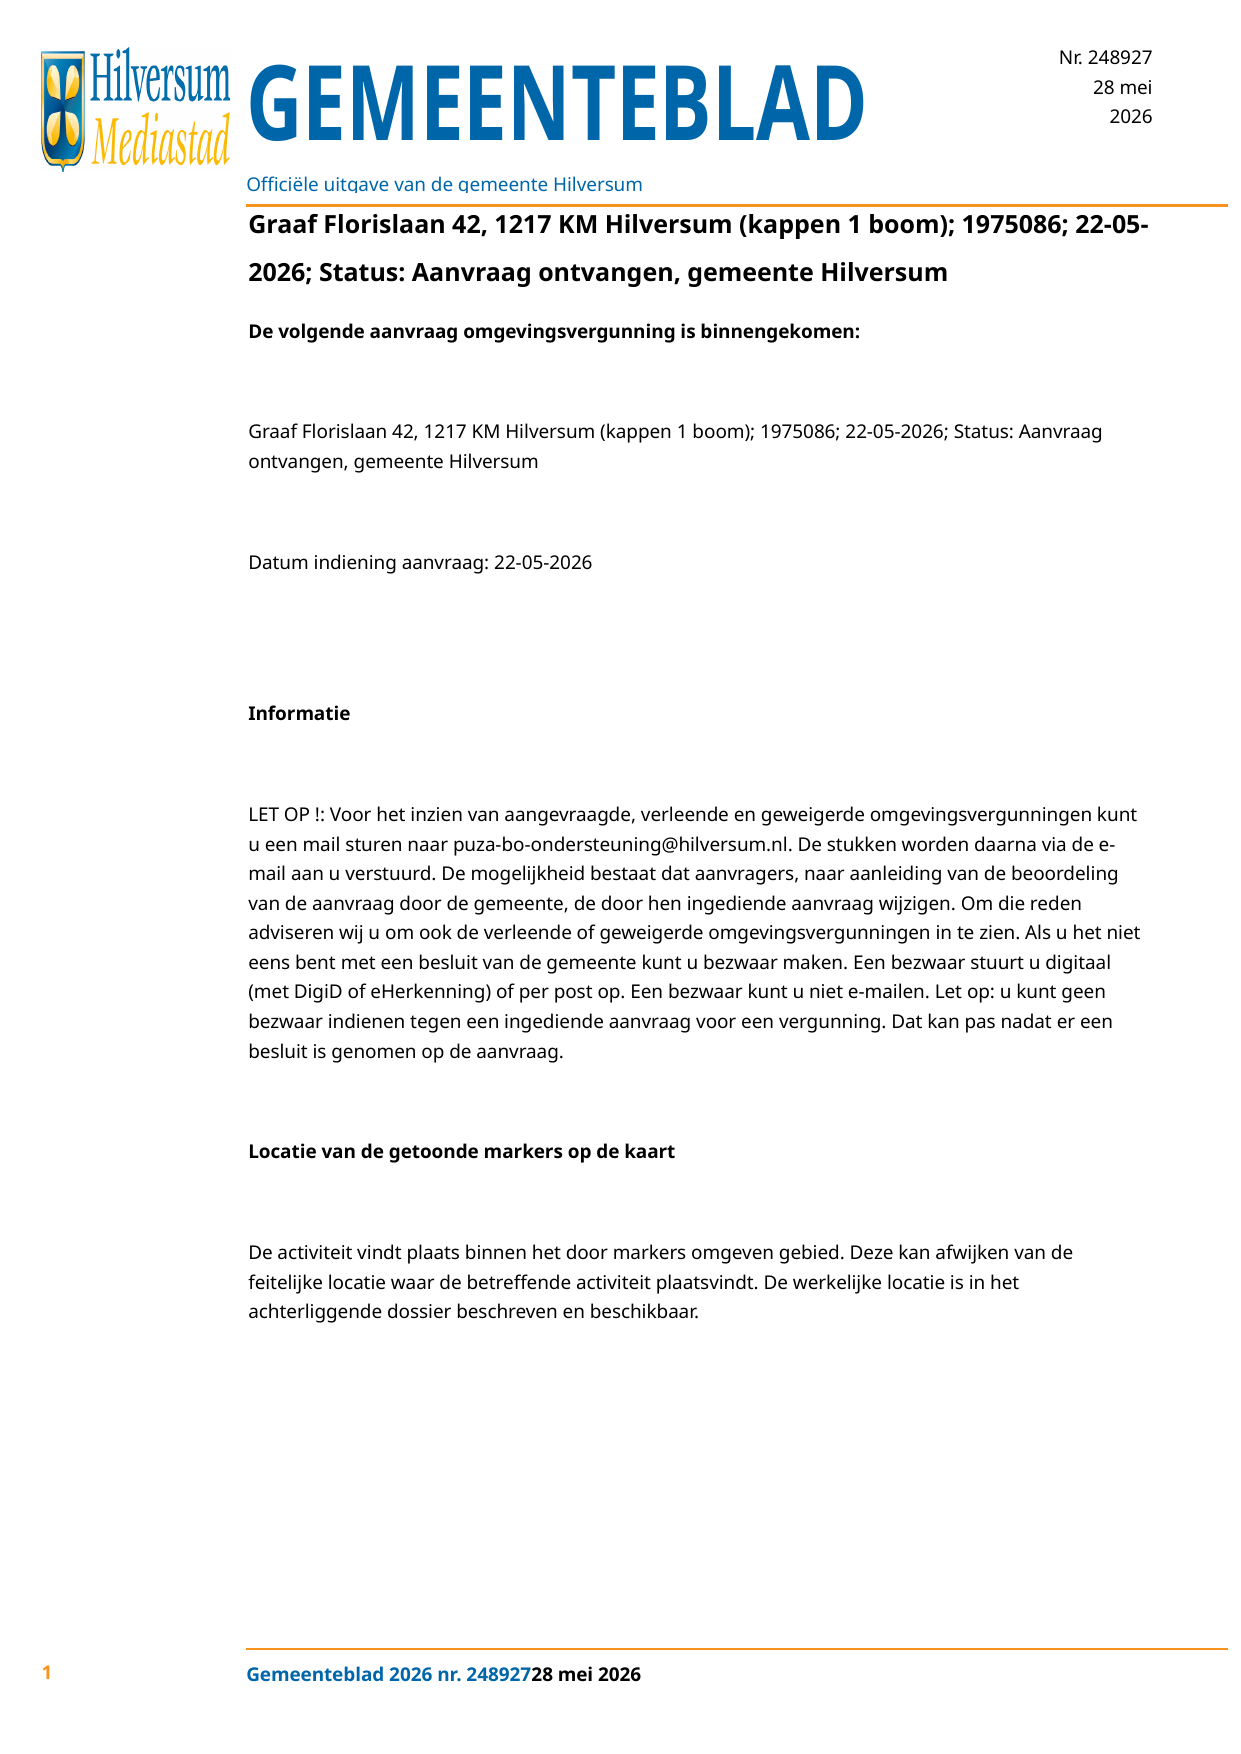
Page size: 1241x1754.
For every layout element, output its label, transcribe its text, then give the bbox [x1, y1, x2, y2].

text Graaf Florislaan 42, 1217 KM Hilversum (kappen 1 boom); 1975086; 22-05-2026; Status: Aanvraag ontvangen, gemeente Hilversum [248, 419, 1152, 474]
text De volgende aanvraag omgevingsvergunning is binnengekomen: [248, 318, 1152, 344]
text Datum indiening aanvraag: 22-05-2026 [248, 549, 1152, 575]
text LET OP !: Voor het inzien van aangevraagde, verleende en geweigerde omgevingsvergunningen kunt u een mail sturen naar puza-bo-ondersteuning@hilversum.nl. De stukken worden daarna via de e-mail aan u verstuurd. De mogelijkheid bestaat dat aanvragers, naar aanleiding van de beoordeling van de aanvraag door de gemeente, de door hen ingediende aanvraag wijzigen. Om die reden adviseren wij u om ook de verleende of geweigerde omgevingsvergunningen in te zien. Als u het niet eens bent met een besluit van de gemeente kunt u bezwaar maken. Een bezwaar stuurt u digitaal (met DigiD of eHerkenning) of per post op. Een bezwaar kunt u niet e-mailen. Let op: u kunt geen bezwaar indienen tegen een ingediende aanvraag voor een vergunning. Dat kan pas nadat er een besluit is genomen op de aanvraag. [248, 801, 1152, 1064]
text De activiteit vindt plaats binnen het door markers omgeven gebied. Deze kan afwijken van de feitelijke locatie waar de betreffende activiteit plaatsvindt. De werkelijke locatie is in het achterliggende dossier beschreven en beschikbaar. [248, 1239, 1152, 1324]
text Informatie [248, 700, 1152, 726]
text Locatie van de getoonde markers op de kaart [248, 1139, 1152, 1164]
text Graaf Florislaan 42, 1217 KM Hilversum (kappen 1 boom); 1975086; 22-05-2026; Status: Aanvraag ontvangen, gemeente Hilversum [248, 207, 1152, 288]
picture [41, 47, 231, 172]
